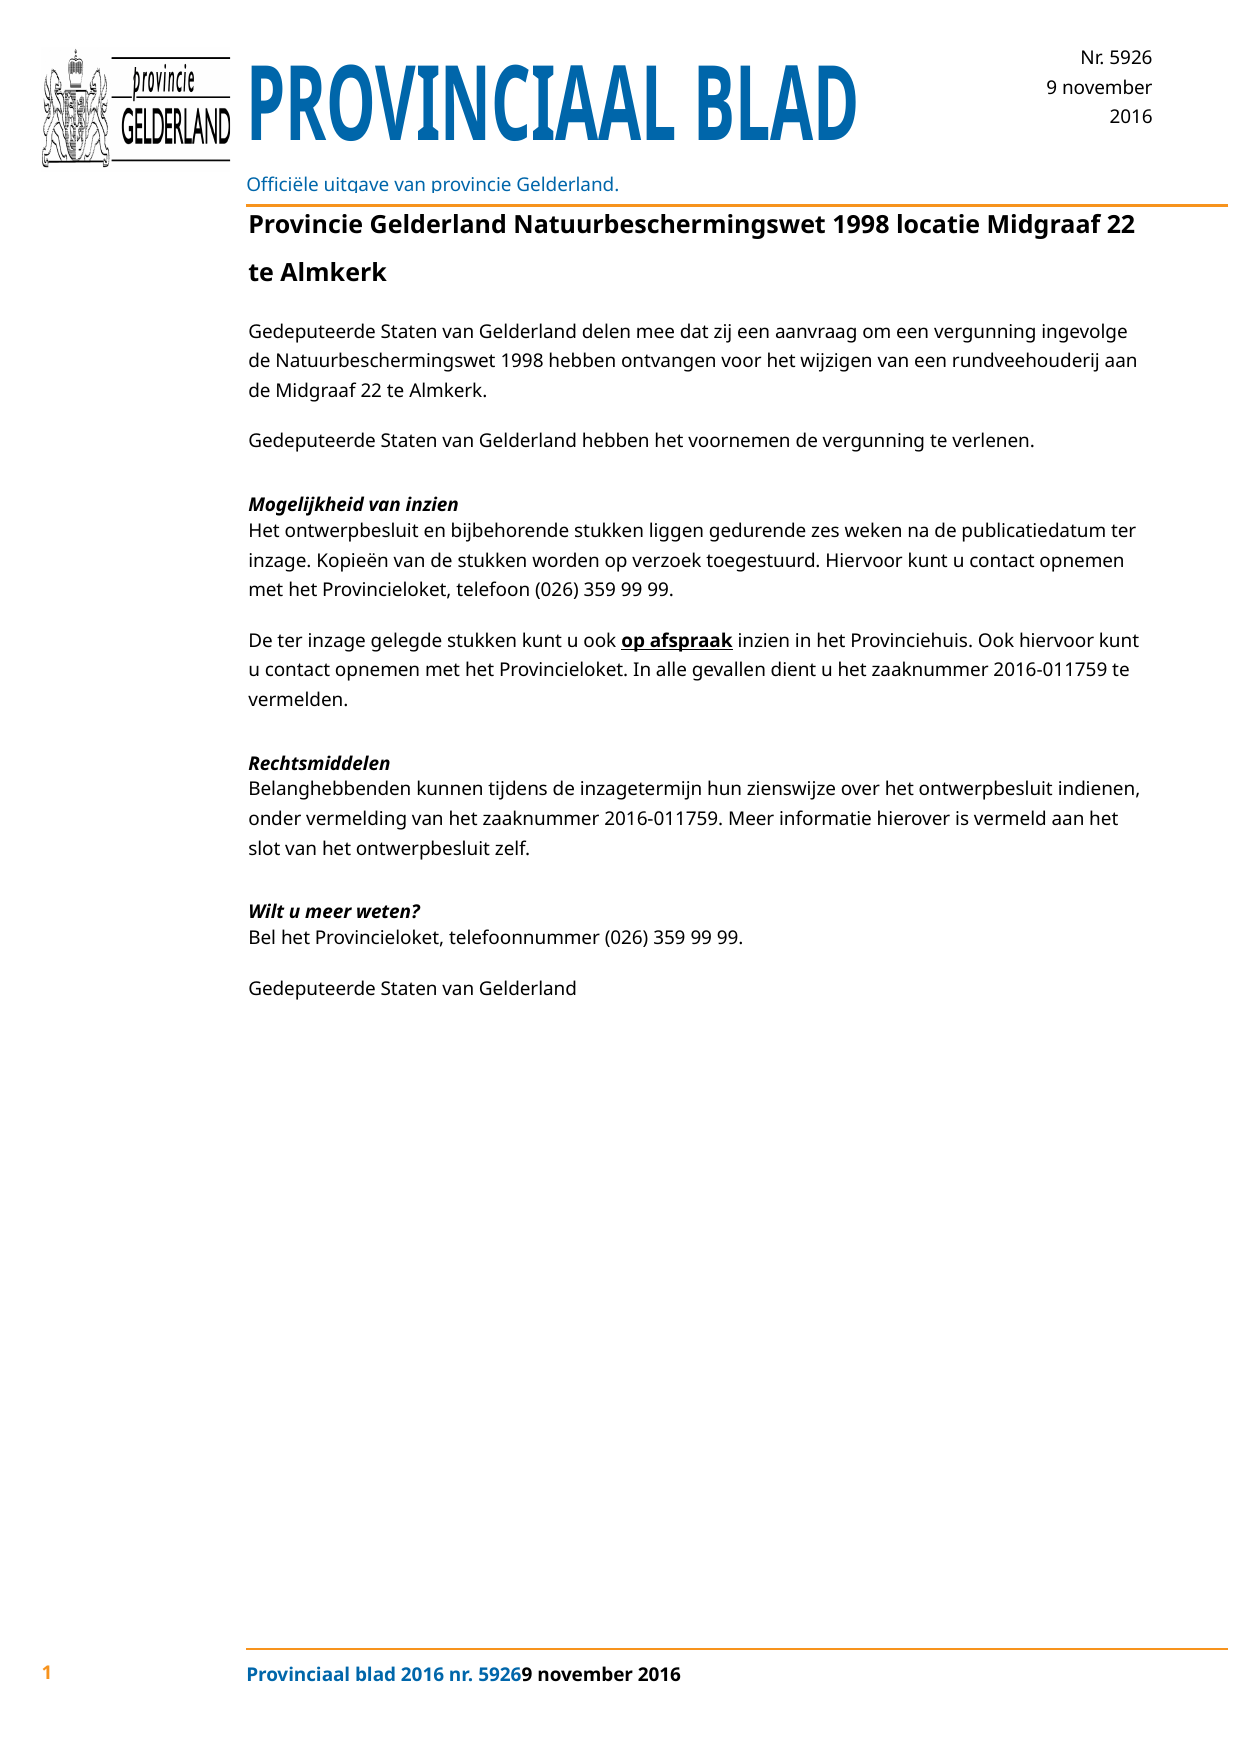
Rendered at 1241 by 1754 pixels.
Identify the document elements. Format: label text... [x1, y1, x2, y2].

text Gedeputeerde Staten van Gelderland delen mee dat zij een aanvraag om een vergunning ingevolge de Natuurbeschermingswet 1998 hebben ontvangen voor het wijzigen van een rundveehouderij aan de Midgraaf 22 te Almkerk. [248, 318, 1152, 403]
text Het ontwerpbesluit en bijbehorende stukken liggen gedurende zes weken na de publicatiedatum ter inzage. Kopieën van de stukken worden op verzoek toegestuurd. Hiervoor kunt u contact opnemen met het Provincieloket, telefoon (026) 359 99 99. [248, 517, 1152, 602]
text Provincie Gelderland Natuurbeschermingswet 1998 locatie Midgraaf 22 te Almkerk [248, 207, 1152, 288]
picture [41, 47, 231, 172]
text Belanghebbenden kunnen tijdens de inzagetermijn hun zienswijze over het ontwerpbesluit indienen, onder vermelding van het zaaknummer 2016-011759. Meer informatie hierover is vermeld aan het slot van het ontwerpbesluit zelf. [248, 776, 1152, 861]
text De ter inzage gelegde stukken kunt u ook op afspraak inzien in het Provinciehuis. Ook hiervoor kunt u contact opnemen met het Provincieloket. In alle gevallen dient u het zaaknummer 2016-011759 te vermelden. [248, 627, 1152, 712]
text Mogelijkheid van inzien [248, 491, 1152, 517]
text Wilt u meer weten? [248, 899, 1152, 924]
text Gedeputeerde Staten van Gelderland hebben het voornemen de vergunning te verlenen. [248, 427, 1152, 453]
text Gedeputeerde Staten van Gelderland [248, 975, 1152, 1001]
text Bel het Provincieloket, telefoonnummer (026) 359 99 99. [248, 924, 1152, 950]
text Rechtsmiddelen [248, 750, 1152, 776]
